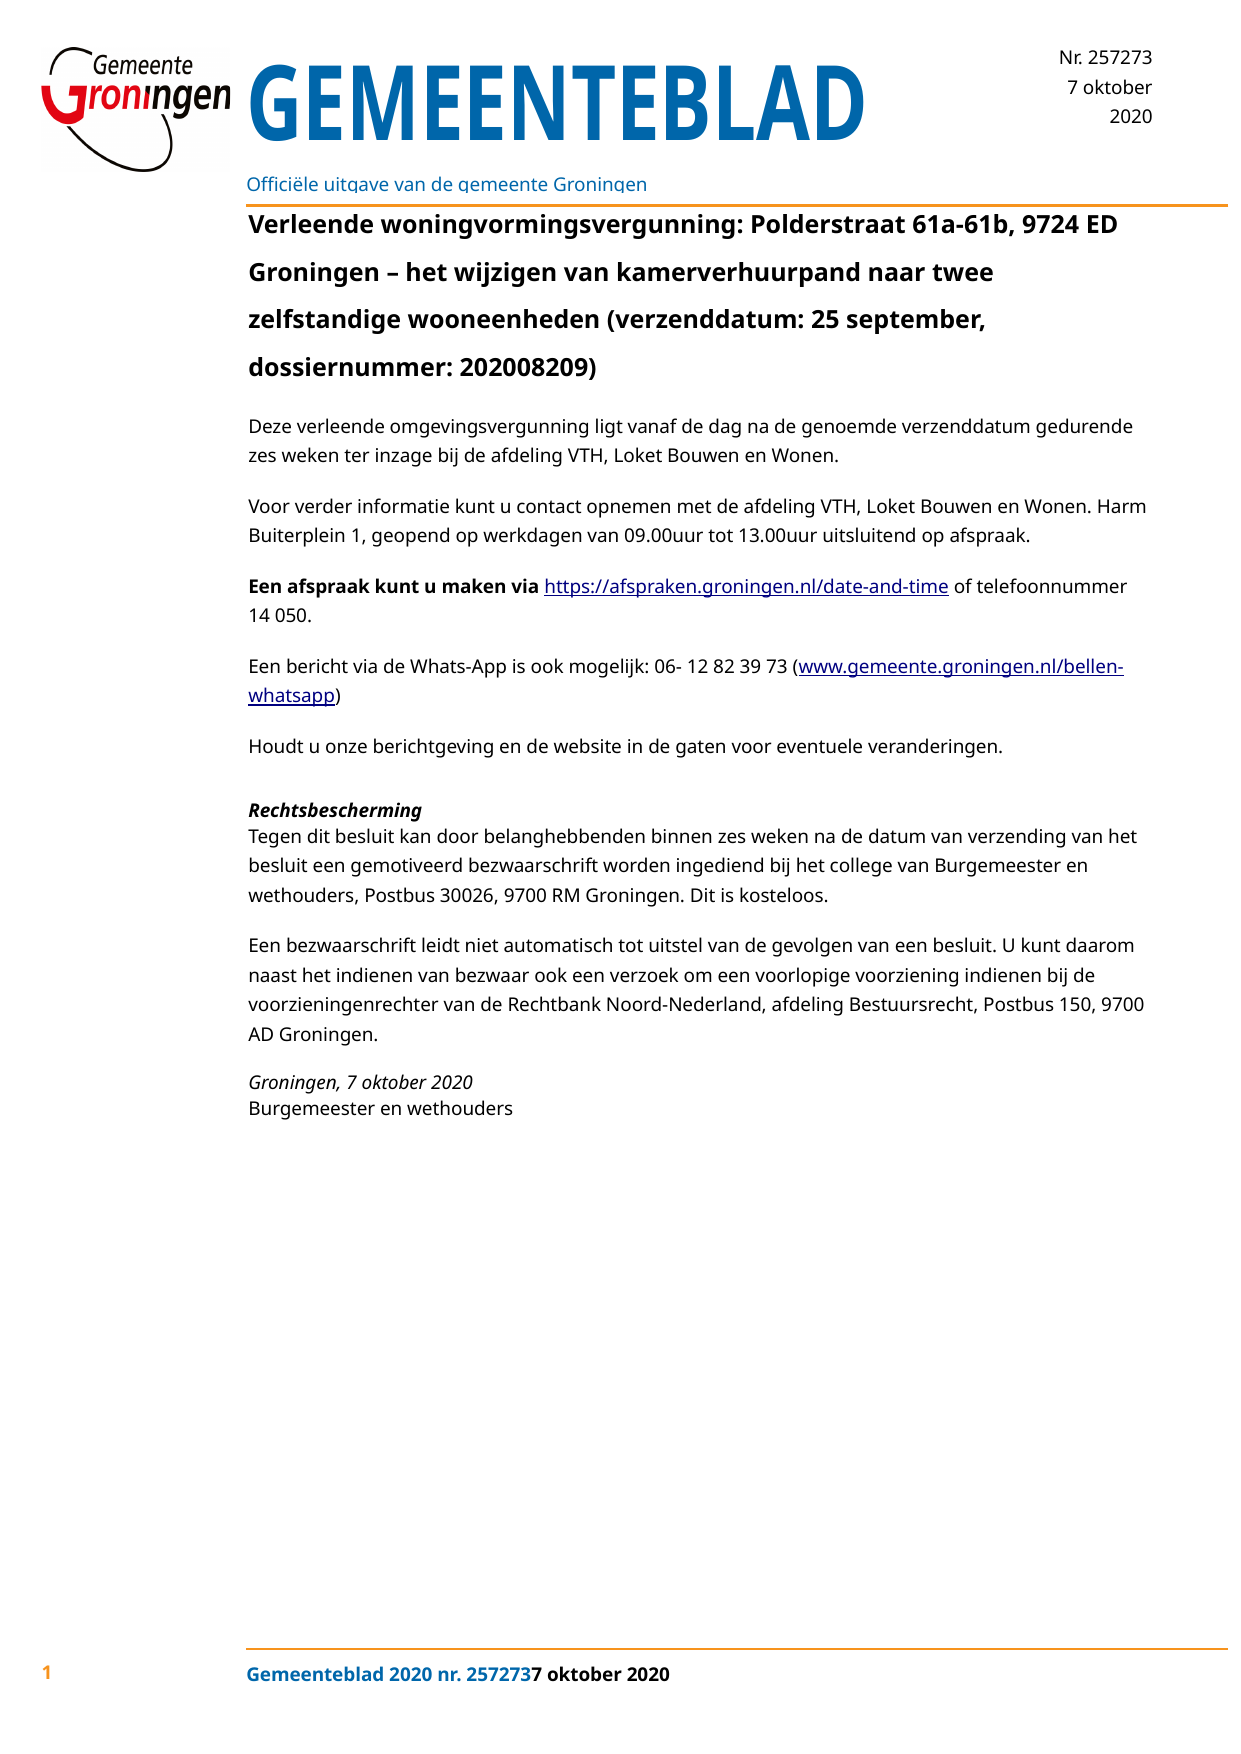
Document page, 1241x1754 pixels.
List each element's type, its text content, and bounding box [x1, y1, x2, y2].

text Een bezwaarschrift leidt niet automatisch tot uitstel van de gevolgen van een besluit. U kunt daarom naast het indienen van bezwaar ook een verzoek om een voorlopige voorziening indienen bij de voorzieningenrechter van de Rechtbank Noord-Nederland, afdeling Bestuursrecht, Postbus 150, 9700 AD Groningen. [248, 932, 1152, 1047]
text Voor verder informatie kunt u contact opnemen met de afdeling VTH, Loket Bouwen en Wonen. Harm Buiterplein 1, geopend op werkdagen van 09.00uur tot 13.00uur uitsluitend op afspraak. [248, 493, 1152, 548]
text Houdt u onze berichtgeving en de website in de gaten voor eventuele veranderingen. [248, 733, 1152, 759]
text Rechtsbescherming [248, 797, 1152, 823]
text Groningen, 7 oktober 2020 [248, 1069, 1152, 1095]
text Een afspraak kunt u maken via https://afspraken.groningen.nl/date-and-time of telefoonnummer 14 050. [248, 573, 1152, 628]
text Verleende woningvormingsvergunning: Polderstraat 61a-61b, 9724 ED Groningen – het wijzigen van kamerverhuurpand naar twee zelfstandige wooneenheden (verzenddatum: 25 september, dossiernummer: 202008209) [248, 207, 1152, 384]
text Tegen dit besluit kan door belanghebbenden binnen zes weken na de datum van verzending van het besluit een gemotiveerd bezwaarschrift worden ingediend bij het college van Burgemeester en wethouders, Postbus 30026, 9700 RM Groningen. Dit is kosteloos. [248, 823, 1152, 908]
text Burgemeester en wethouders [248, 1095, 1152, 1120]
text Deze verleende omgevingsvergunning ligt vanaf de dag na de genoemde verzenddatum gedurende zes weken ter inzage bij de afdeling VTH, Loket Bouwen en Wonen. [248, 413, 1152, 468]
text Een bericht via de Whats-App is ook mogelijk: 06- 12 82 39 73 (www.gemeente.groningen.nl/bellen-whatsapp) [248, 653, 1152, 708]
picture [41, 47, 231, 172]
